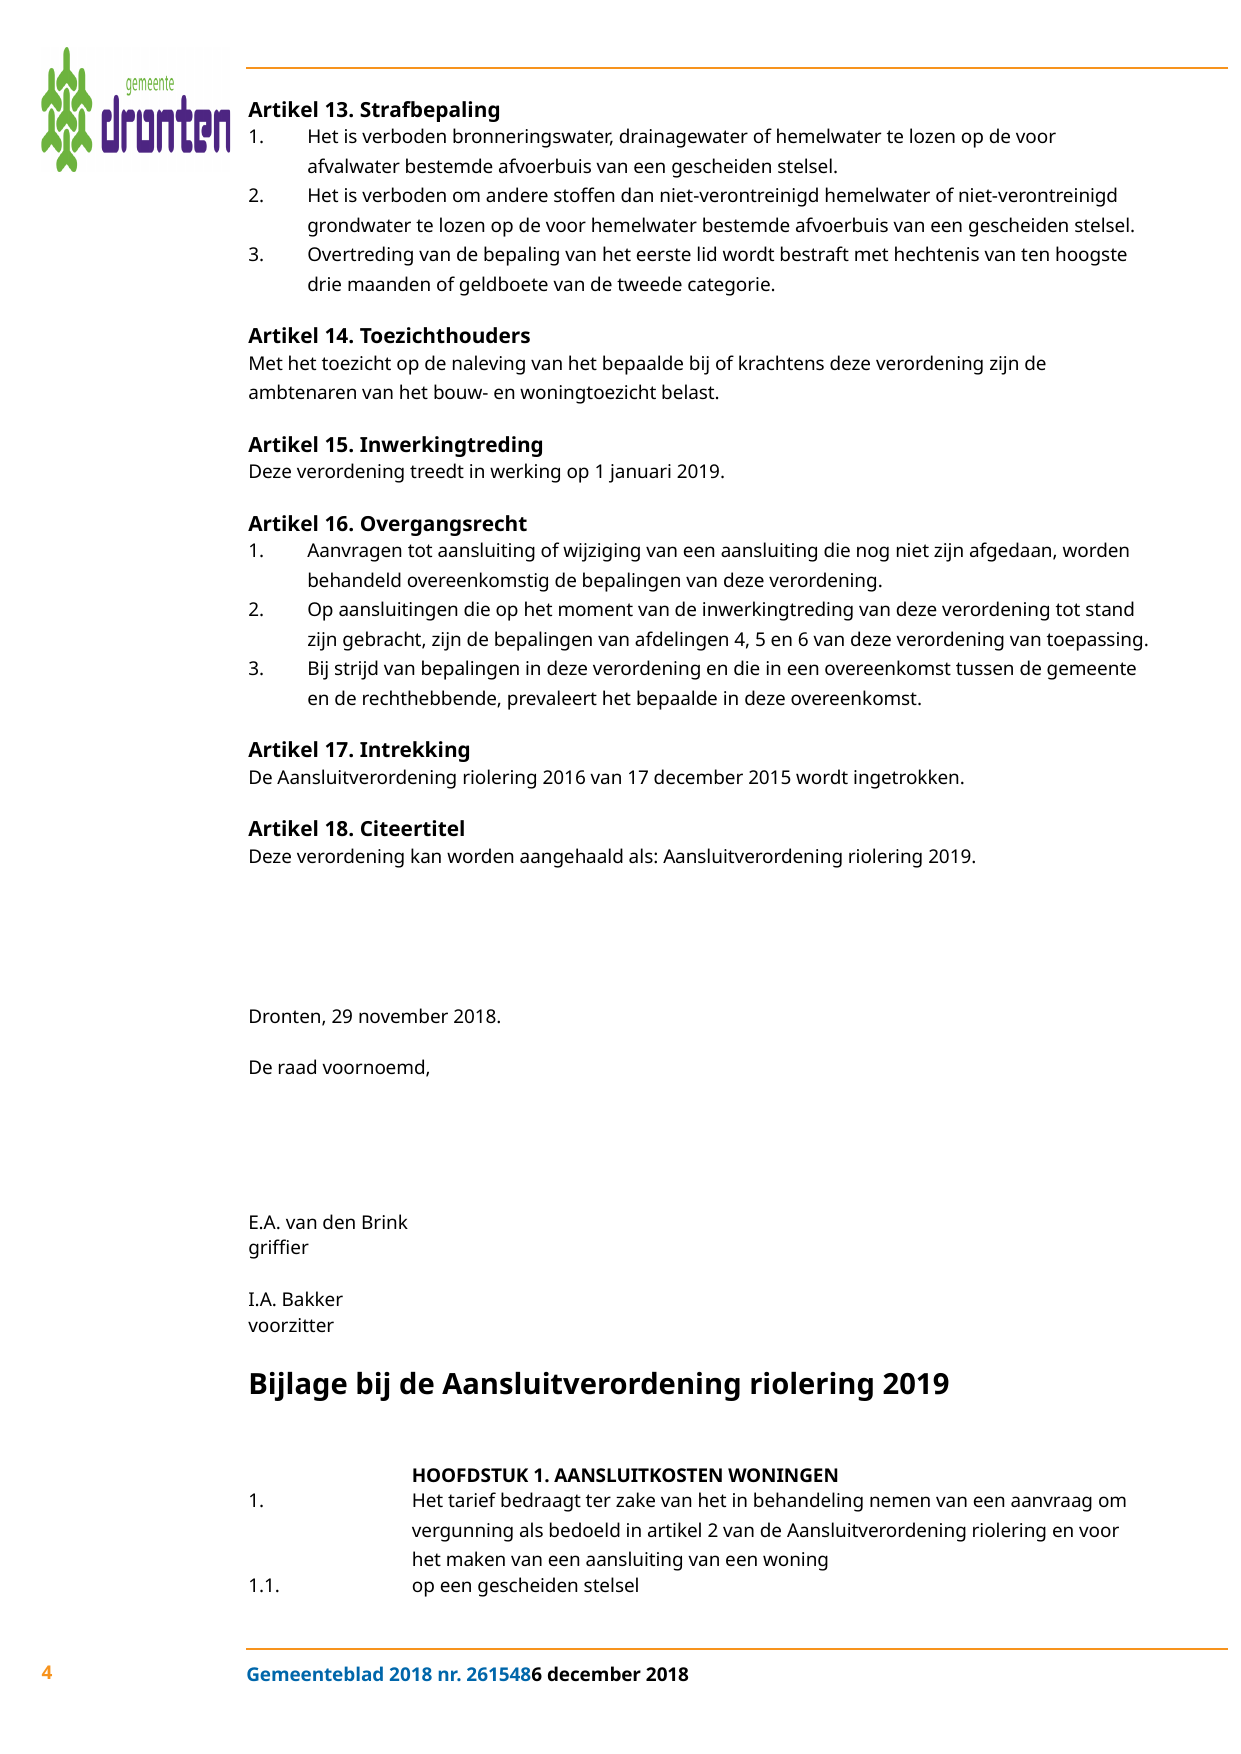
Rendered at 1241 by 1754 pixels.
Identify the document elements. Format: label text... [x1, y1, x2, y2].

text Artikel 17. Intrekking [248, 736, 1152, 764]
text Deze verordening treedt in werking op 1 januari 2019. [248, 458, 1152, 484]
list Bij strijd van bepalingen in deze verordening en die in een overeenkomst tussen de gemeente en de rechthebbende, prevaleert het bepaalde in deze overeenkomst. [248, 656, 1152, 711]
text E.A. van den Brink [248, 1209, 1152, 1234]
picture [41, 47, 231, 172]
text Artikel 13. Strafbepaling [248, 95, 1152, 123]
table_cell 1. [248, 1488, 412, 1572]
text Artikel 14. Toezichthouders [248, 322, 1152, 350]
text voorzitter [248, 1312, 1152, 1337]
text griffier [248, 1234, 1152, 1260]
text Deze verordening kan worden aangehaald als: Aansluitverordening riolering 2019. [248, 843, 1152, 869]
text Artikel 16. Overgangsrecht [248, 509, 1152, 537]
table_header HOOFDSTUK 1. AANSLUITKOSTEN WONINGEN [412, 1462, 1152, 1487]
text De raad voornoemd, [248, 1054, 1152, 1080]
list Op aansluitingen die op het moment van de inwerkingtreding van deze verordening tot stand zijn gebracht, zijn de bepalingen van afdelingen 4, 5 en 6 van deze verordening van toepassing. [248, 596, 1152, 652]
table_header [248, 1462, 412, 1487]
text De Aansluitverordening riolering 2016 van 17 december 2015 wordt ingetrokken. [248, 764, 1152, 790]
text Bijlage bij de Aansluitverordening riolering 2019 [248, 1363, 1152, 1403]
text Artikel 15. Inwerkingtreding [248, 430, 1152, 458]
list Het is verboden bronneringswater, drainagewater of hemelwater te lozen op de voor afvalwater bestemde afvoerbuis van een gescheiden stelsel. [248, 123, 1152, 178]
text Dronten, 29 november 2018. [248, 1003, 1152, 1029]
table_cell 1.1. [248, 1573, 412, 1598]
list Overtreding van de bepaling van het eerste lid wordt bestraft met hechtenis van ten hoogste drie maanden of geldboete van de tweede categorie. [248, 242, 1152, 297]
table_cell Het tarief bedraagt ter zake van het in behandeling nemen van een aanvraag om vergunning als bedoeld in artikel 2 van de Aansluitverordening riolering en voor het maken van een aansluiting van een woning [412, 1488, 1152, 1572]
table_cell [824, 1573, 988, 1598]
text I.A. Bakker [248, 1286, 1152, 1312]
table_cell [988, 1573, 1152, 1598]
table_cell op een gescheiden stelsel [412, 1573, 824, 1598]
list Aanvragen tot aansluiting of wijziging van een aansluiting die nog niet zijn afgedaan, worden behandeld overeenkomstig de bepalingen van deze verordening. [248, 537, 1152, 593]
list Het is verboden om andere stoffen dan niet-verontreinigd hemelwater of niet-verontreinigd grondwater te lozen op de voor hemelwater bestemde afvoerbuis van een gescheiden stelsel. [248, 182, 1152, 238]
text Met het toezicht op de naleving van het bepaalde bij of krachtens deze verordening zijn de ambtenaren van het bouw- en woningtoezicht belast. [248, 350, 1152, 405]
text Artikel 18. Citeertitel [248, 814, 1152, 843]
